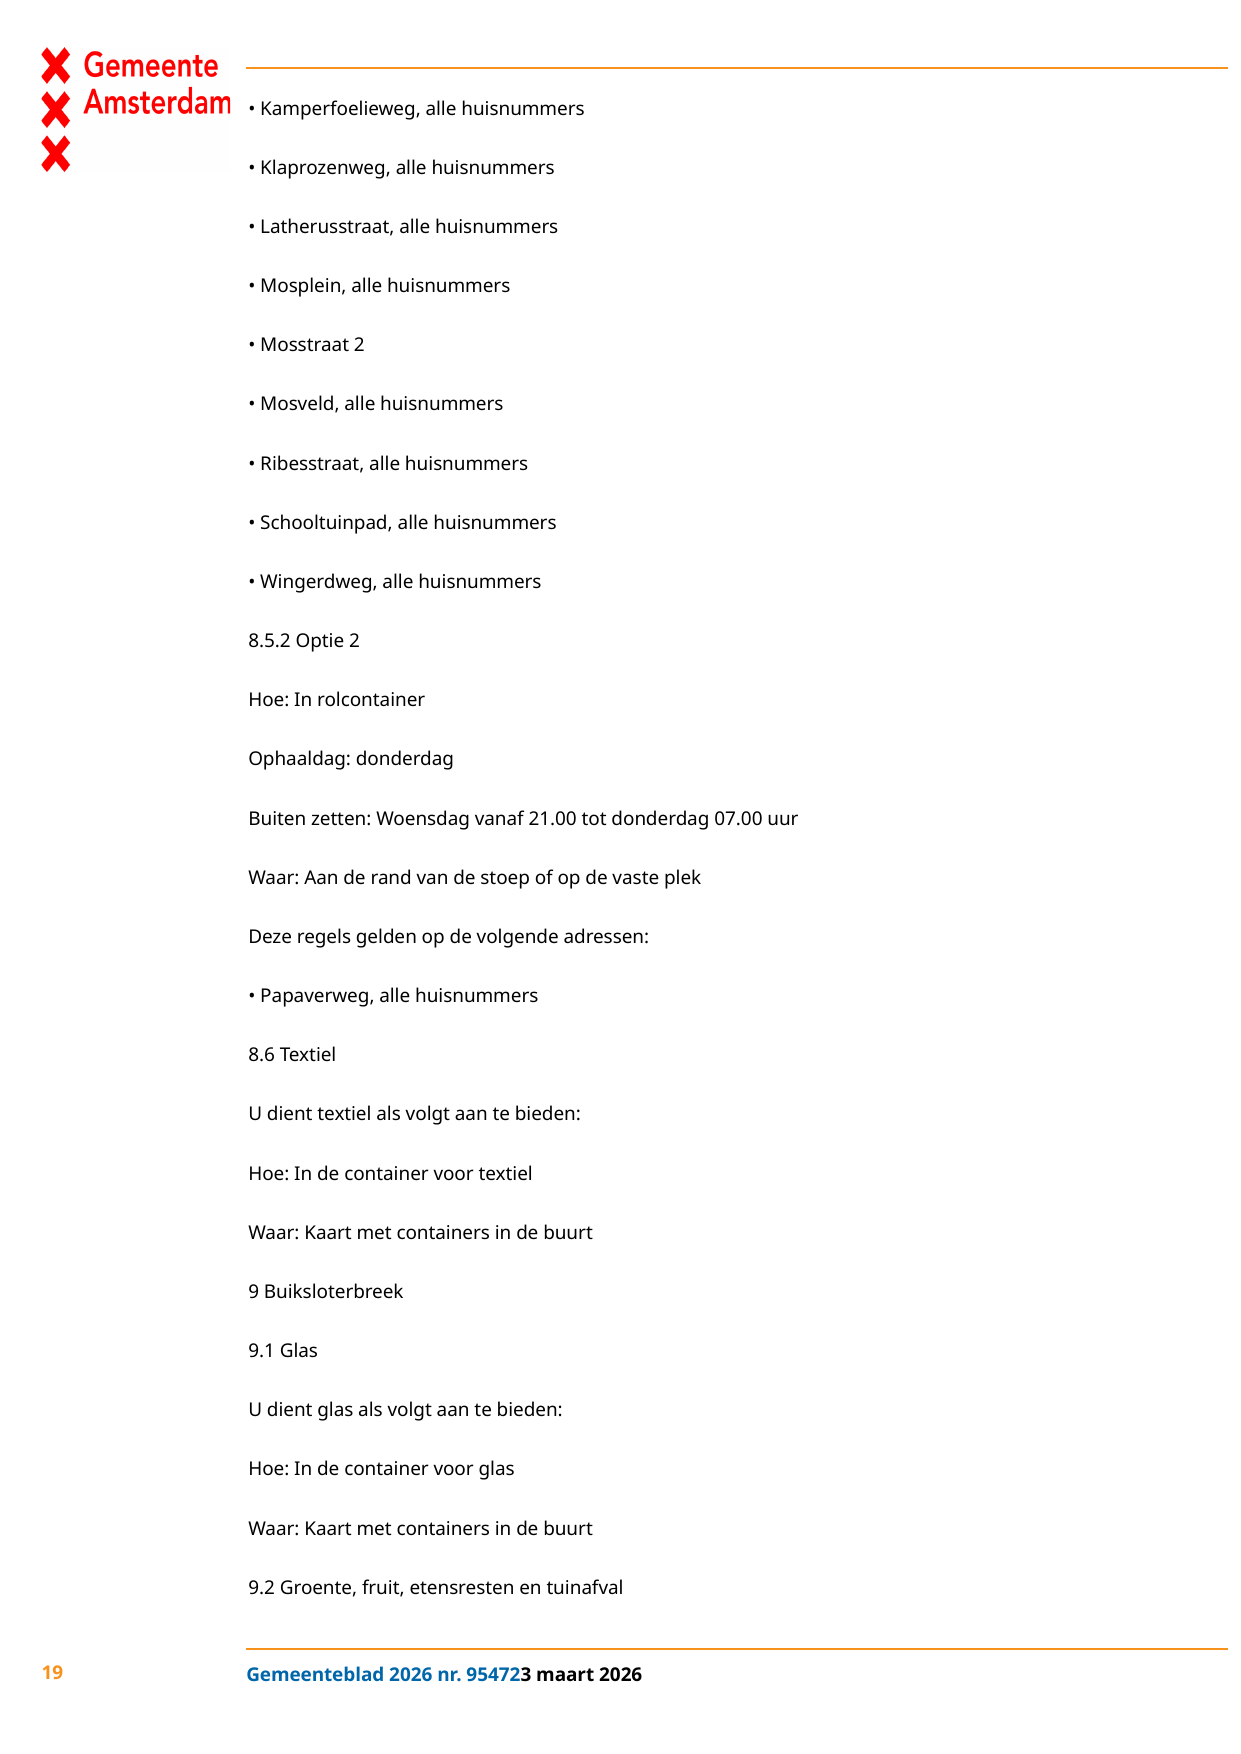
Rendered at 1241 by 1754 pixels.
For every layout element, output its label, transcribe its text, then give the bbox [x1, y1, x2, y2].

text • Ribesstraat, alle huisnummers [248, 450, 1152, 476]
text Waar: Kaart met containers in de buurt [248, 1515, 1152, 1541]
text 9.2 Groente, fruit, etensresten en tuinafval [248, 1574, 1152, 1600]
text • Klaprozenweg, alle huisnummers [248, 154, 1152, 180]
text Buiten zetten: Woensdag vanaf 21.00 tot donderdag 07.00 uur [248, 805, 1152, 831]
text Waar: Kaart met containers in de buurt [248, 1219, 1152, 1245]
text U dient glas als volgt aan te bieden: [248, 1396, 1152, 1422]
text Deze regels gelden op de volgende adressen: [248, 923, 1152, 949]
text • Wingerdweg, alle huisnummers [248, 568, 1152, 594]
text 9.1 Glas [248, 1337, 1152, 1363]
text Waar: Aan de rand van de stoep of op de vaste plek [248, 864, 1152, 890]
text 9 Buiksloterbreek [248, 1278, 1152, 1304]
text • Schooltuinpad, alle huisnummers [248, 509, 1152, 535]
text • Papaverweg, alle huisnummers [248, 982, 1152, 1008]
text • Mosplein, alle huisnummers [248, 272, 1152, 298]
text 8.5.2 Optie 2 [248, 627, 1152, 653]
text • Mosstraat 2 [248, 331, 1152, 357]
text • Mosveld, alle huisnummers [248, 391, 1152, 416]
text • Kamperfoelieweg, alle huisnummers [248, 95, 1152, 121]
text Hoe: In rolcontainer [248, 686, 1152, 712]
text • Latherusstraat, alle huisnummers [248, 213, 1152, 239]
picture [41, 47, 231, 172]
text Hoe: In de container voor glas [248, 1456, 1152, 1481]
text 8.6 Textiel [248, 1041, 1152, 1067]
text U dient textiel als volgt aan te bieden: [248, 1101, 1152, 1126]
text Hoe: In de container voor textiel [248, 1160, 1152, 1186]
text Ophaaldag: donderdag [248, 746, 1152, 771]
